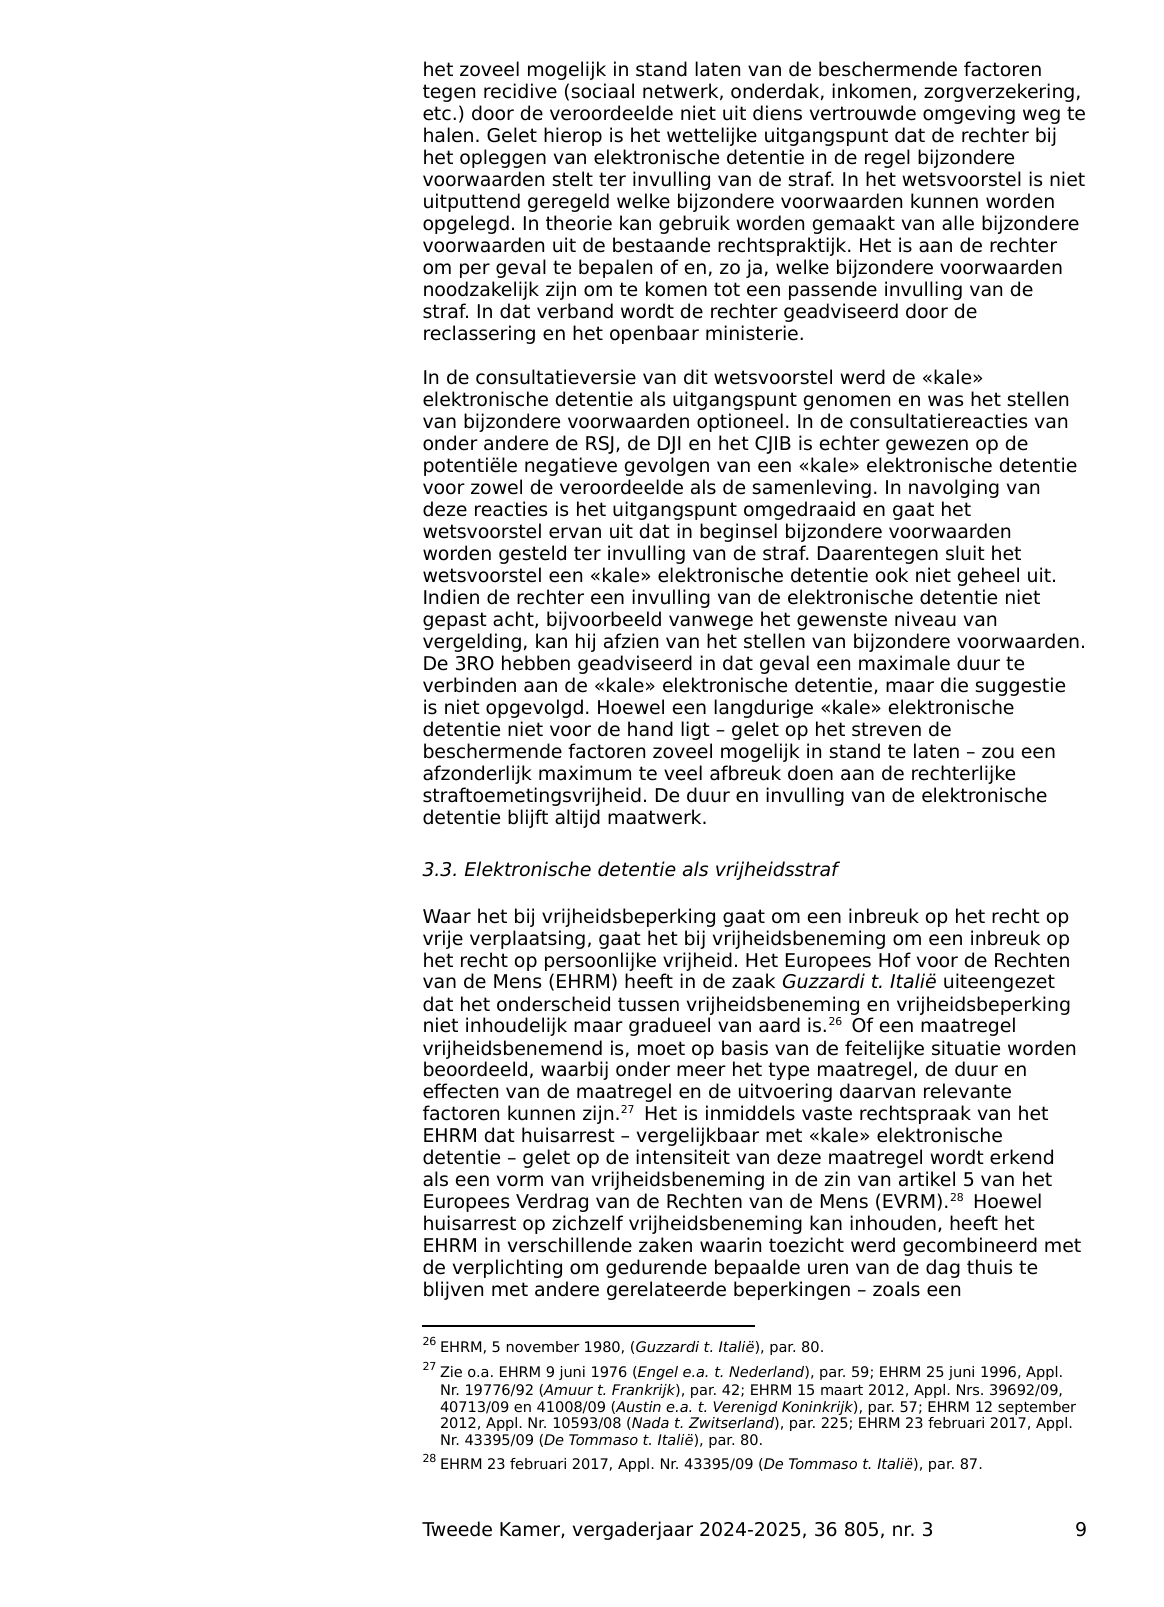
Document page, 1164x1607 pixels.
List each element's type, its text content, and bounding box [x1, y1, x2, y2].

text In de consultatieversie van dit wetsvoorstel werd de «kale» elektronische detentie als uitgangspunt genomen en was het stellen van bijzondere voorwaarden optioneel. In de consultatiereacties van onder andere de RSJ, de DJI en het CJIB is echter gewezen op de potentiële negatieve gevolgen van een «kale» elektronische detentie voor zowel de veroordeelde als de samenleving. In navolging van deze reacties is het uitgangspunt omgedraaid en gaat het wetsvoorstel ervan uit dat in beginsel bijzondere voorwaarden worden gesteld ter invulling van de straf. Daarentegen sluit het wetsvoorstel een «kale» elektronische detentie ook niet geheel uit. Indien de rechter een invulling van de elektronische detentie niet gepast acht, bijvoorbeeld vanwege het gewenste niveau van vergelding, kan hij afzien van het stellen van bijzondere voorwaarden. De 3RO hebben geadviseerd in dat geval een maximale duur te verbinden aan de «kale» elektronische detentie, maar die suggestie is niet opgevolgd. Hoewel een langdurige «kale» elektronische detentie niet voor de hand ligt – gelet op het streven de beschermende factoren zoveel mogelijk in stand te laten – zou een afzonderlijk maximum te veel afbreuk doen aan de rechterlijke straftoemetingsvrijheid. De duur en invulling van de elektronische detentie blijft altijd maatwerk. [422, 367, 1087, 828]
text Waar het bij vrijheidsbeperking gaat om een inbreuk op het recht op vrije verplaatsing, gaat het bij vrijheidsbeneming om een inbreuk op het recht op persoonlijke vrijheid. Het Europees Hof voor de Rechten van de Mens (EHRM) heeft in de zaak Guzzardi t. Italië uiteengezet dat het onderscheid tussen vrijheidsbeneming en vrijheidsbeperking niet inhoudelijk maar gradueel van aard is. Of een maatregel vrijheidsbenemend is, moet op basis van de feitelijke situatie worden beoordeeld, waarbij onder meer het type maatregel, de duur en effecten van de maatregel en de uitvoering daarvan relevante factoren kunnen zijn. Het is inmiddels vaste rechtspraak van het EHRM dat huisarrest – vergelijkbaar met «kale» elektronische detentie – gelet op de intensiteit van deze maatregel wordt erkend als een vorm van vrijheidsbeneming in de zin van artikel 5 van het Europees Verdrag van de Rechten van de Mens (EVRM). Hoewel huisarrest op zichzelf vrijheidsbeneming kan inhouden, heeft het EHRM in verschillende zaken waarin toezicht werd gecombineerd met de verplichting om gedurende bepaalde uren van de dag thuis te blijven met andere gerelateerde beperkingen – zoals een [422, 906, 1087, 1301]
text EHRM 23 februari 2017, Appl. Nr. 43395/09 (De Tommaso t. Italië), par. 87. [422, 1452, 1087, 1474]
text het zoveel mogelijk in stand laten van de beschermende factoren tegen recidive (sociaal netwerk, onderdak, inkomen, zorgverzekering, etc.) door de veroordeelde niet uit diens vertrouwde omgeving weg te halen. Gelet hierop is het wettelijke uitgangspunt dat de rechter bij het opleggen van elektronische detentie in de regel bijzondere voorwaarden stelt ter invulling van de straf. In het wetsvoorstel is niet uitputtend geregeld welke bijzondere voorwaarden kunnen worden opgelegd. In theorie kan gebruik worden gemaakt van alle bijzondere voorwaarden uit de bestaande rechtspraktijk. Het is aan de rechter om per geval te bepalen of en, zo ja, welke bijzondere voorwaarden noodzakelijk zijn om te komen tot een passende invulling van de straf. In dat verband wordt de rechter geadviseerd door de reclassering en het openbaar ministerie. [422, 59, 1087, 345]
text EHRM, 5 november 1980, (Guzzardi t. Italië), par. 80. [422, 1335, 1087, 1357]
text Zie o.a. EHRM 9 juni 1976 (Engel e.a. t. Nederland), par. 59; EHRM 25 juni 1996, Appl. Nr. 19776/92 (Amuur t. Frankrijk), par. 42; EHRM 15 maart 2012, Appl. Nrs. 39692/09, 40713/09 en 41008/09 (Austin e.a. t. Verenigd Koninkrijk), par. 57; EHRM 12 september 2012, Appl. Nr. 10593/08 (Nada t. Zwitserland), par. 225; EHRM 23 februari 2017, Appl. Nr. 43395/09 (De Tommaso t. Italië), par. 80. [422, 1360, 1087, 1449]
subtitle 3.3. Elektronische detentie als vrijheidsstraf [422, 858, 1087, 881]
